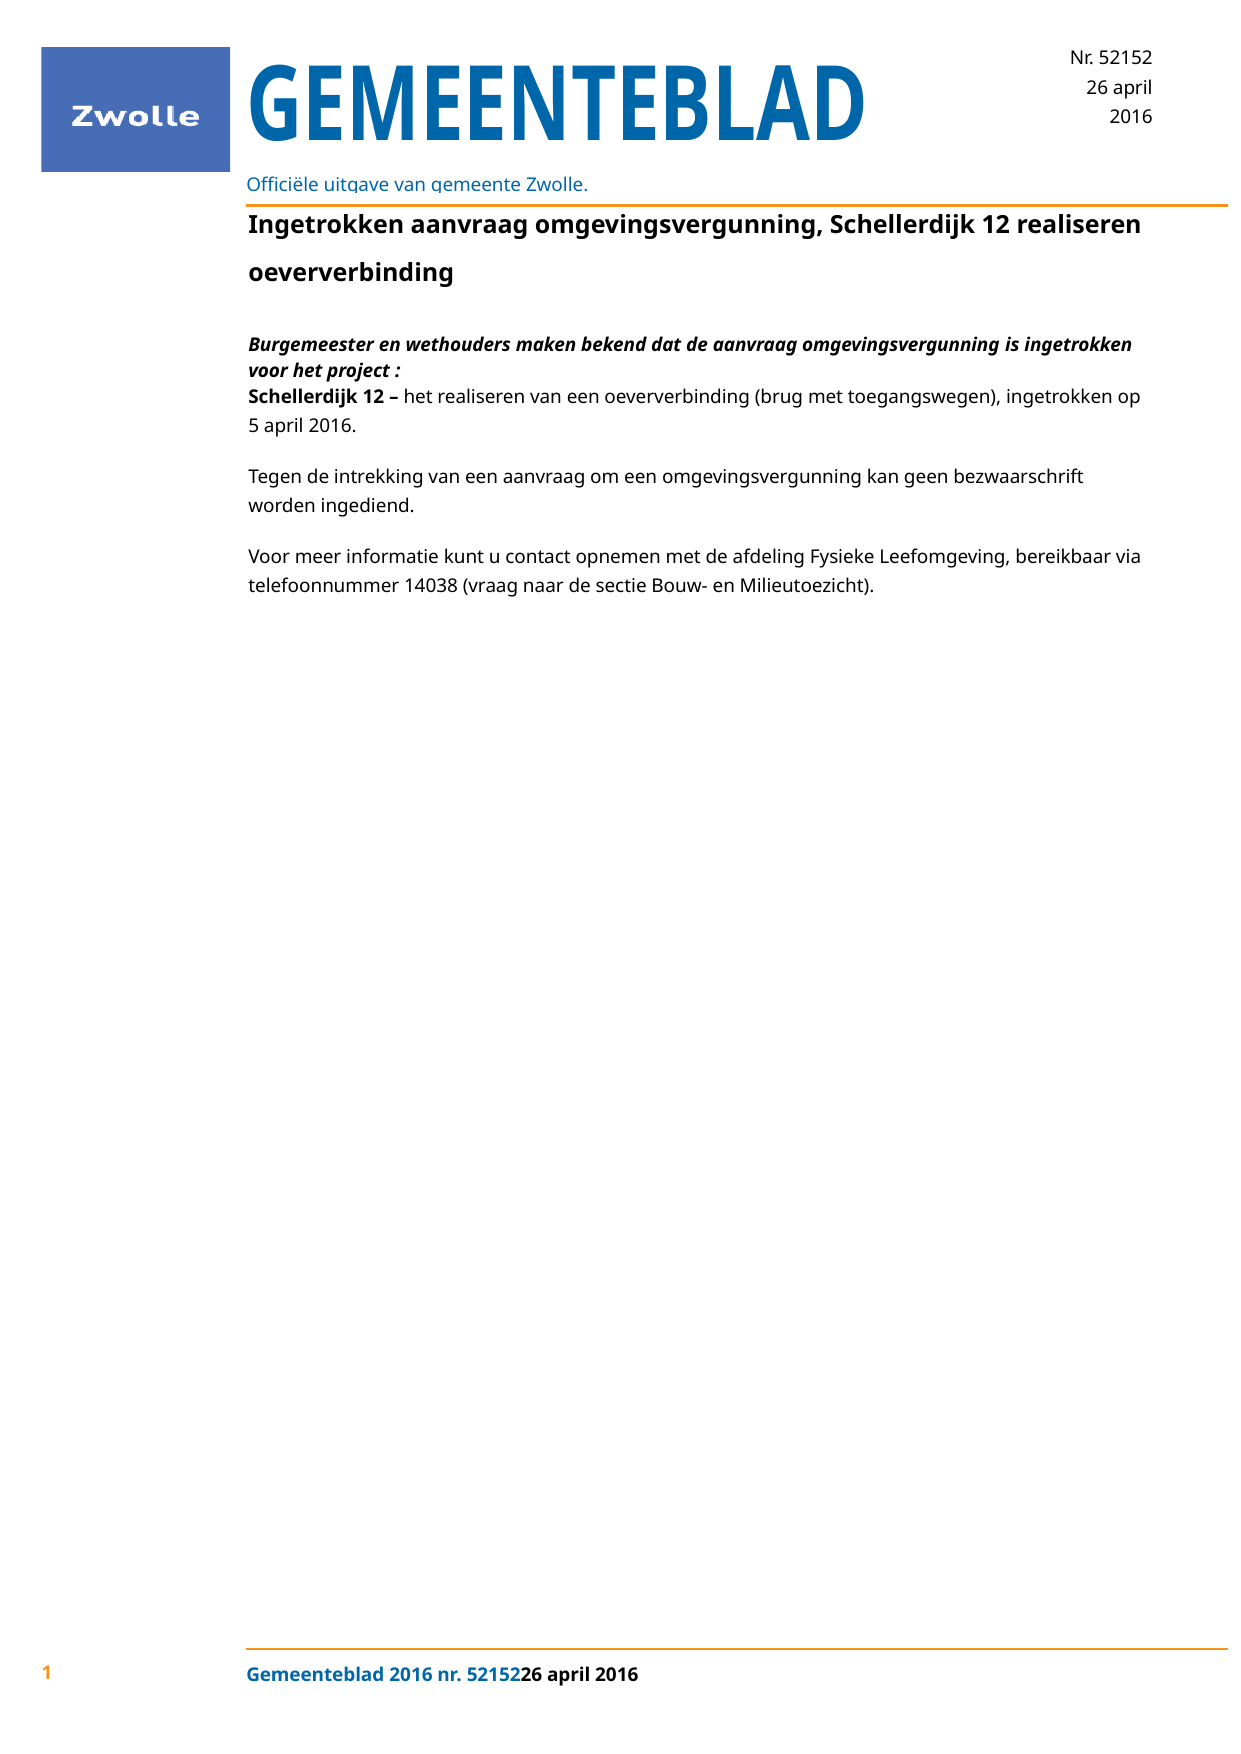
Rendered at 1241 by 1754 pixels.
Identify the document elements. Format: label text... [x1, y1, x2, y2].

text Voor meer informatie kunt u contact opnemen met de afdeling Fysieke Leefomgeving, bereikbaar via telefoonnummer 14038 (vraag naar de sectie Bouw- en Milieutoezicht). [248, 543, 1152, 598]
picture [41, 47, 231, 172]
text Schellerdijk 12 – het realiseren van een oeververbinding (brug met toegangswegen), ingetrokken op 5 april 2016. [248, 383, 1152, 438]
text Burgemeester en wethouders maken bekend dat de aanvraag omgevingsvergunning is ingetrokken voor het project : [248, 331, 1152, 383]
text Tegen de intrekking van een aanvraag om een omgevingsvergunning kan geen bezwaarschrift worden ingediend. [248, 463, 1152, 518]
text Ingetrokken aanvraag omgevingsvergunning, Schellerdijk 12 realiseren oeververbinding [248, 207, 1152, 288]
